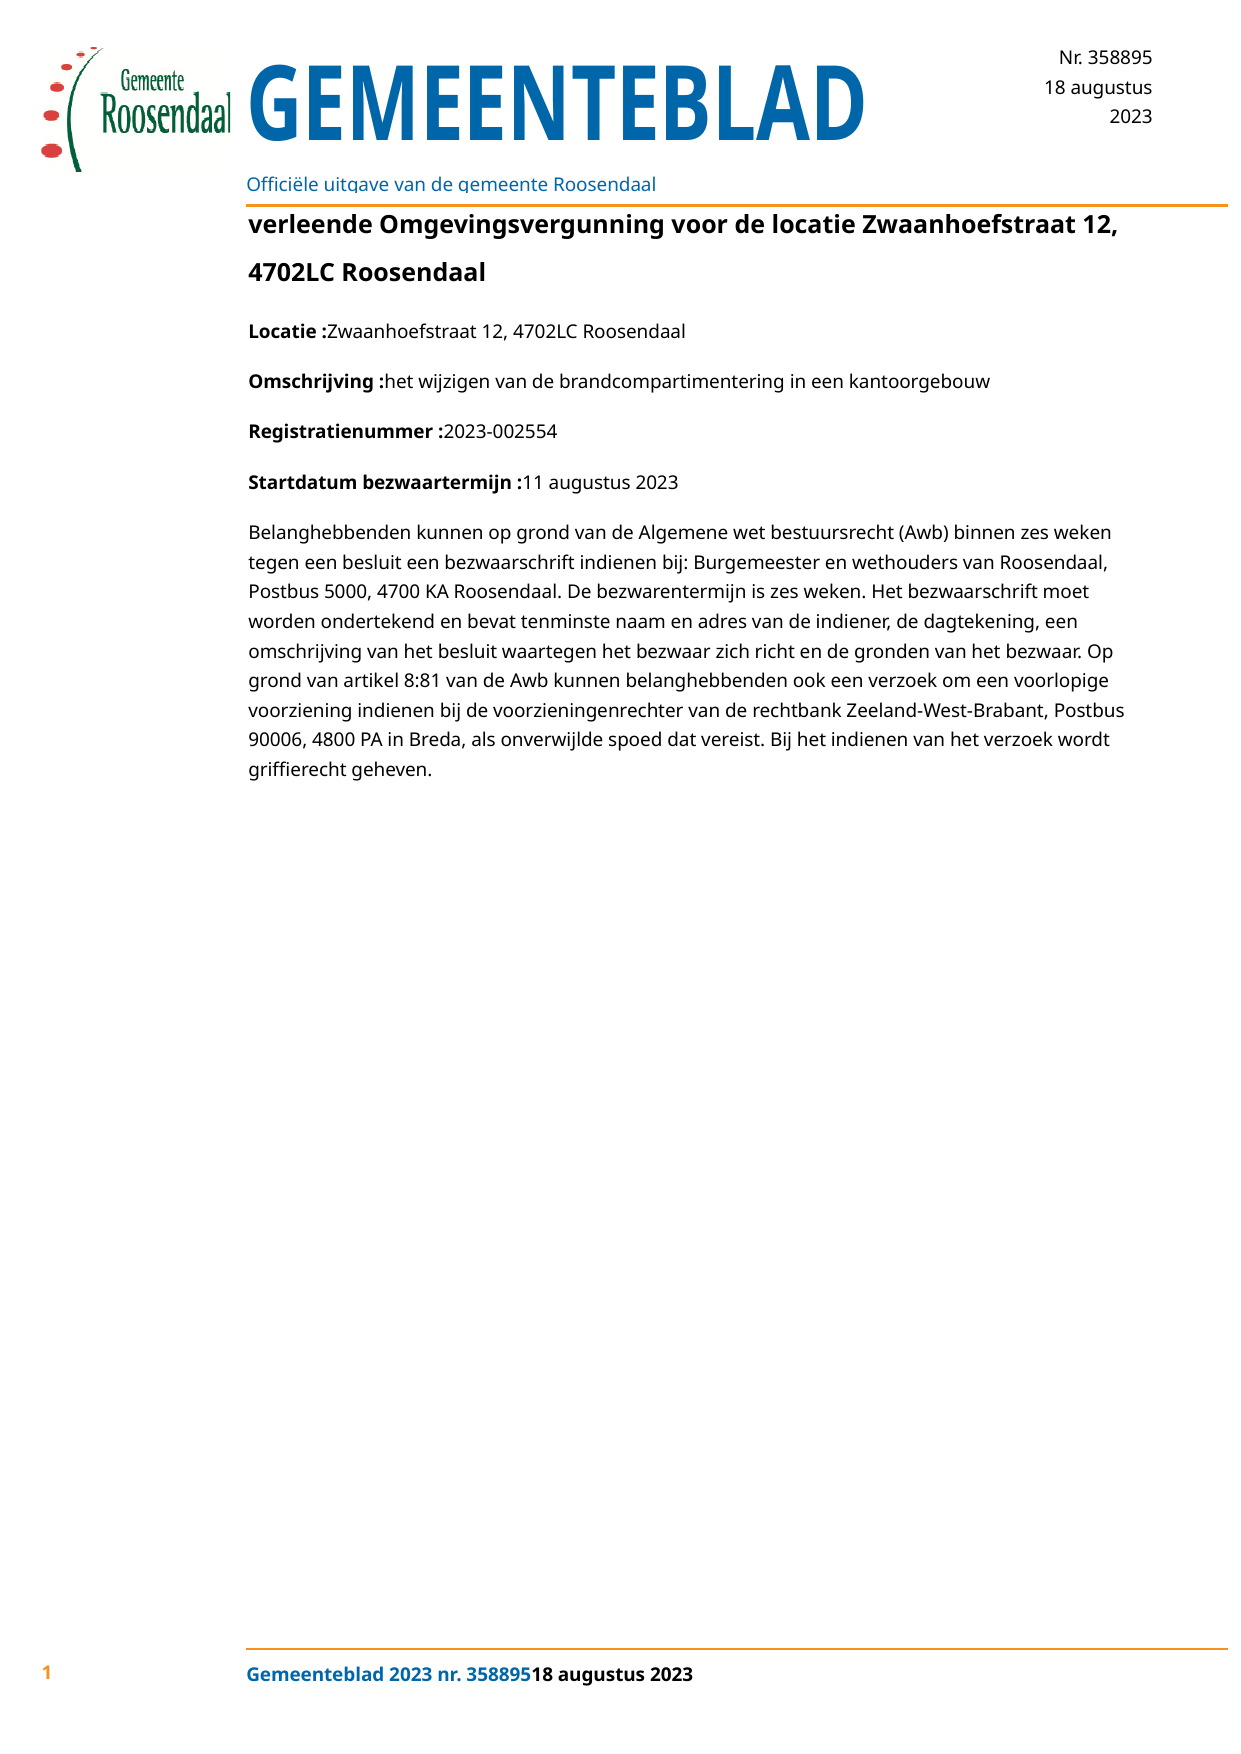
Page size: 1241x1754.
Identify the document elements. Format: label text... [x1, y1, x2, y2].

text Belanghebbenden kunnen op grond van de Algemene wet bestuursrecht (Awb) binnen zes weken tegen een besluit een bezwaarschrift indienen bij: Burgemeester en wethouders van Roosendaal, Postbus 5000, 4700 KA Roosendaal. De bezwarentermijn is zes weken. Het bezwaarschrift moet worden ondertekend en bevat tenminste naam en adres van de indiener, de dagtekening, een omschrijving van het besluit waartegen het bezwaar zich richt en de gronden van het bezwaar. Op grond van artikel 8:81 van de Awb kunnen belanghebbenden ook een verzoek om een voorlopige voorziening indienen bij de voorzieningenrechter van de rechtbank Zeeland-West-Brabant, Postbus 90006, 4800 PA in Breda, als onverwijlde spoed dat vereist. Bij het indienen van het verzoek wordt griffierecht geheven. [248, 519, 1152, 782]
text Omschrijving :het wijzigen van de brandcompartimentering in een kantoorgebouw [248, 368, 1152, 394]
text verleende Omgevingsvergunning voor de locatie Zwaanhoefstraat 12, 4702LC Roosendaal [248, 207, 1152, 288]
text Registratienummer :2023-002554 [248, 419, 1152, 444]
text Locatie :Zwaanhoefstraat 12, 4702LC Roosendaal [248, 318, 1152, 344]
picture [41, 47, 231, 172]
text Startdatum bezwaartermijn :11 augustus 2023 [248, 469, 1152, 495]
